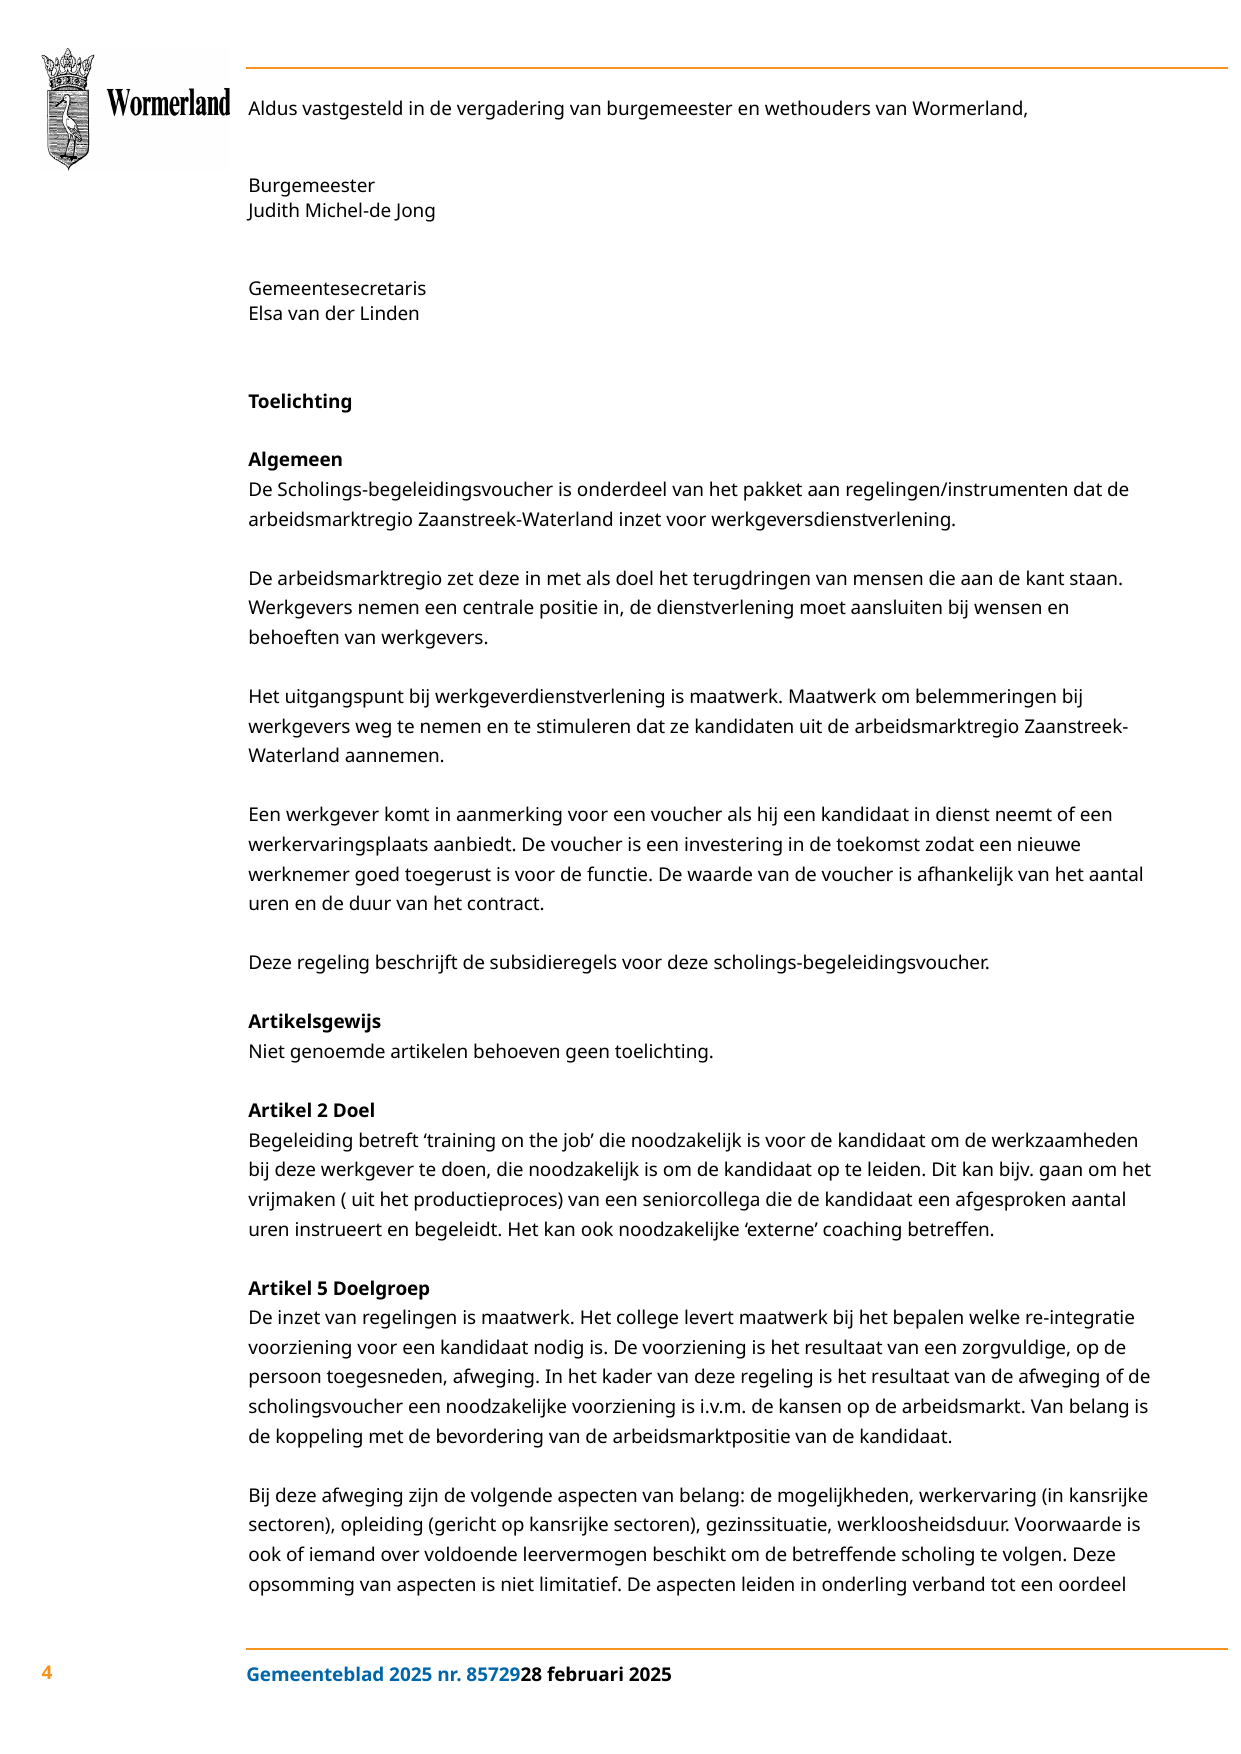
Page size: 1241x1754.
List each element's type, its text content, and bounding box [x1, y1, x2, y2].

text Judith Michel-de Jong [248, 198, 1152, 223]
picture [41, 47, 231, 172]
text Niet genoemde artikelen behoeven geen toelichting. [248, 1038, 1152, 1064]
text Deze regeling beschrijft de subsidieregels voor deze scholings-begeleidingsvoucher. [248, 949, 1152, 975]
text Aldus vastgesteld in de vergadering van burgemeester en wethouders van Wormerland, [248, 95, 1152, 121]
text Een werkgever komt in aanmerking voor een voucher als hij een kandidaat in dienst neemt of een werkervaringsplaats aanbiedt. De voucher is een investering in de toekomst zodat een nieuwe werknemer goed toegerust is voor de functie. De waarde van de voucher is afhankelijk van het aantal uren en de duur van het contract. [248, 802, 1152, 916]
text Toelichting [248, 378, 1152, 417]
text Burgemeester [248, 172, 1152, 198]
text Artikel 5 Doelgroep [248, 1275, 1152, 1301]
text De inzet van regelingen is maatwerk. Het college levert maatwerk bij het bepalen welke re-integratie voorziening voor een kandidaat nodig is. De voorziening is het resultaat van een zorgvuldige, op de persoon toegesneden, afweging. In het kader van deze regeling is het resultaat van de afweging of de scholingsvoucher een noodzakelijke voorziening is i.v.m. de kansen op de arbeidsmarkt. Van belang is de koppeling met de bevordering van de arbeidsmarktpositie van de kandidaat. [248, 1304, 1152, 1449]
text Het uitgangspunt bij werkgeverdienstverlening is maatwerk. Maatwerk om belemmeringen bij werkgevers weg te nemen en te stimuleren dat ze kandidaten uit de arbeidsmarktregio Zaanstreek-Waterland aannemen. [248, 683, 1152, 768]
text Artikelsgewijs [248, 1009, 1152, 1034]
text Gemeentesecretaris [248, 275, 1152, 301]
text Elsa van der Linden [248, 301, 1152, 326]
text Algemeen [248, 447, 1152, 472]
text De arbeidsmarktregio zet deze in met als doel het terugdringen van mensen die aan de kant staan. Werkgevers nemen een centrale positie in, de dienstverlening moet aansluiten bij wensen en behoeften van werkgevers. [248, 565, 1152, 650]
text Artikel 2 Doel [248, 1097, 1152, 1123]
text Begeleiding betreft ‘training on the job’ die noodzakelijk is voor de kandidaat om de werkzaamheden bij deze werkgever te doen, die noodzakelijk is om de kandidaat op te leiden. Dit kan bijv. gaan om het vrijmaken ( uit het productieproces) van een seniorcollega die de kandidaat een afgesproken aantal uren instrueert en begeleidt. Het kan ook noodzakelijke ‘externe’ coaching betreffen. [248, 1127, 1152, 1242]
text De Scholings-begeleidingsvoucher is onderdeel van het pakket aan regelingen/instrumenten dat de arbeidsmarktregio Zaanstreek-Waterland inzet voor werkgeversdienstverlening. [248, 476, 1152, 532]
text Bij deze afweging zijn de volgende aspecten van belang: de mogelijkheden, werkervaring (in kansrijke sectoren), opleiding (gericht op kansrijke sectoren), gezinssituatie, werkloosheidsduur. Voorwaarde is ook of iemand over voldoende leervermogen beschikt om de betreffende scholing te volgen. Deze opsomming van aspecten is niet limitatief. De aspecten leiden in onderling verband tot een oordeel [248, 1482, 1152, 1597]
